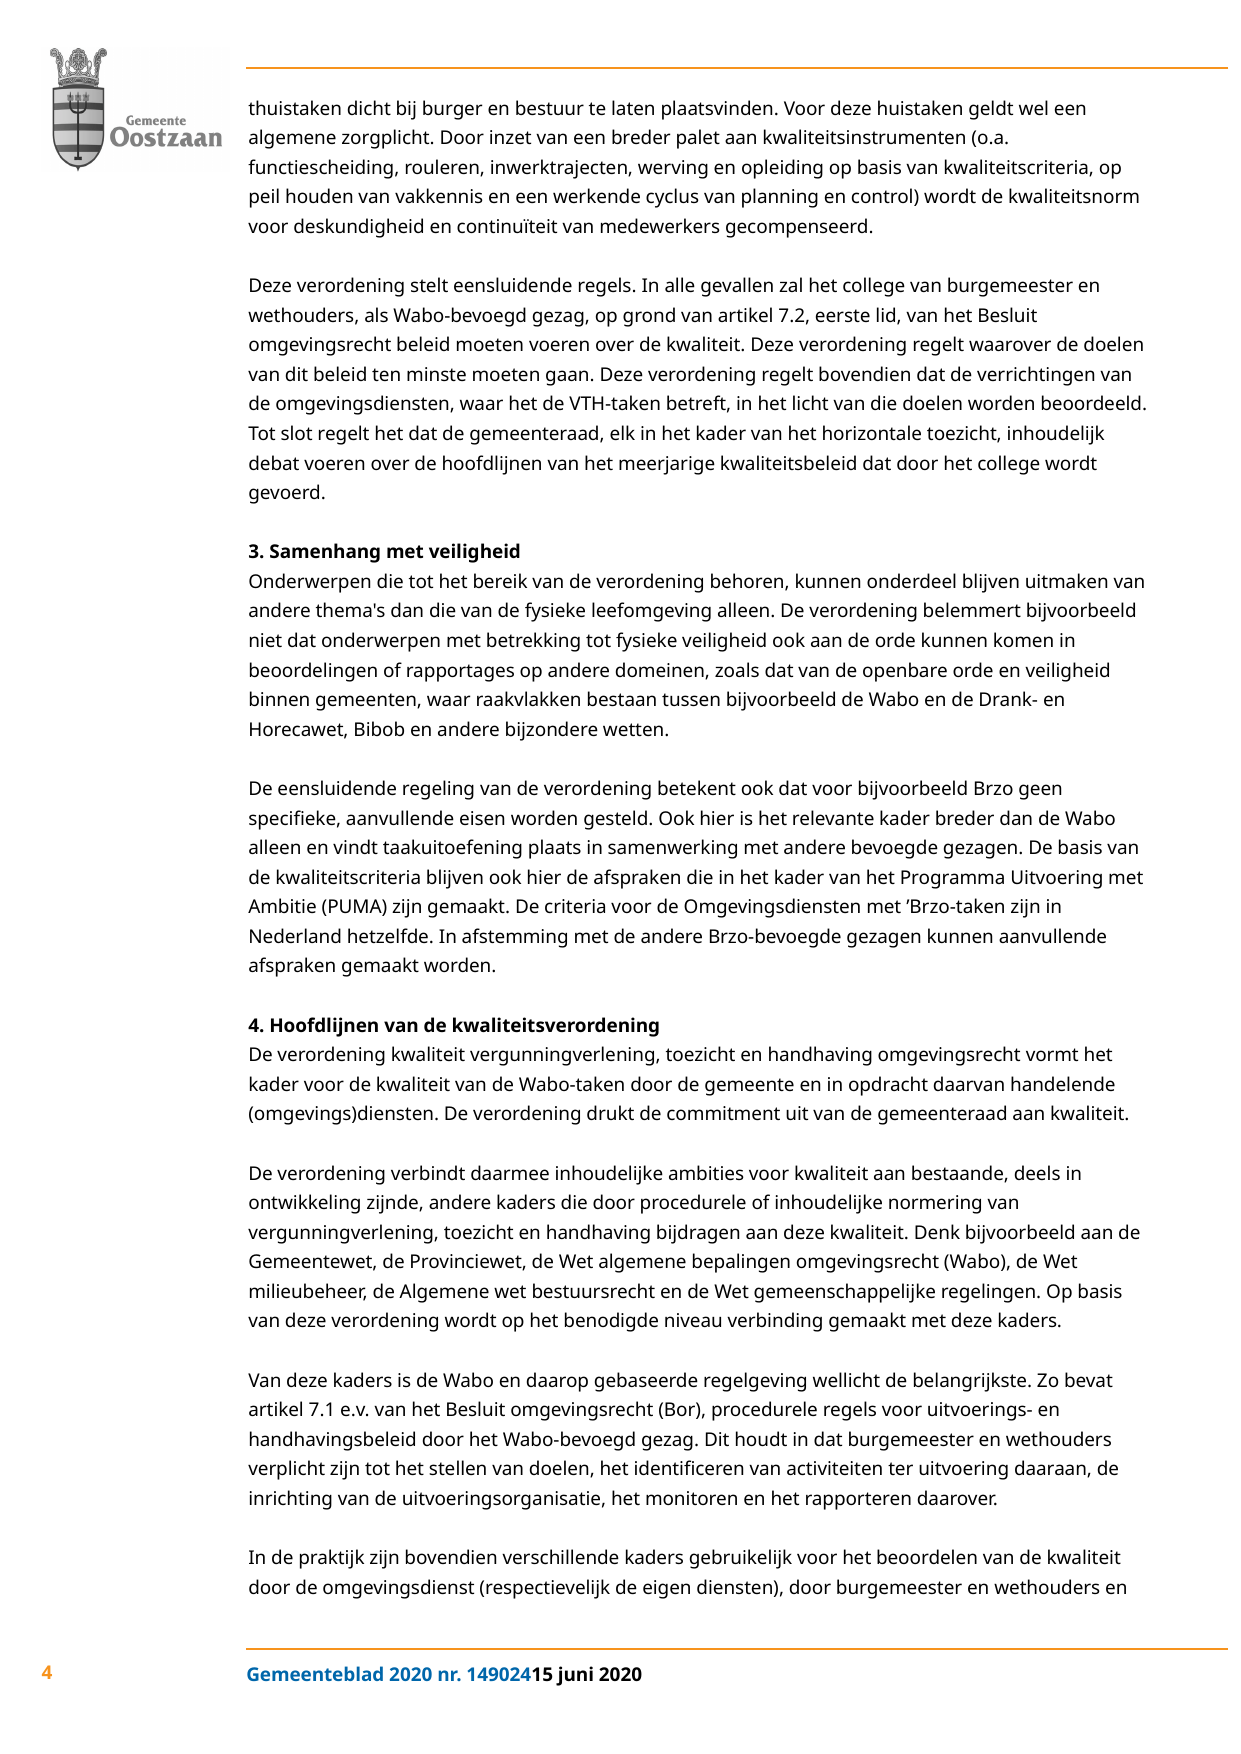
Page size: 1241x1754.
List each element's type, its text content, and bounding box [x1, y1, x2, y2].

text Van deze kaders is de Wabo en daarop gebaseerde regelgeving wellicht de belangrijkste. Zo bevat artikel 7.1 e.v. van het Besluit omgevingsrecht (Bor), procedurele regels voor uitvoerings- en handhavingsbeleid door het Wabo-bevoegd gezag. Dit houdt in dat burgemeester en wethouders verplicht zijn tot het stellen van doelen, het identificeren van activiteiten ter uitvoering daaraan, de inrichting van de uitvoeringsorganisatie, het monitoren en het rapporteren daarover. [248, 1367, 1152, 1511]
picture [41, 47, 231, 172]
text De eensluidende regeling van de verordening betekent ook dat voor bijvoorbeeld Brzo geen specifieke, aanvullende eisen worden gesteld. Ook hier is het relevante kader breder dan de Wabo alleen en vindt taakuitoefening plaats in samenwerking met andere bevoegde gezagen. De basis van de kwaliteitscriteria blijven ook hier de afspraken die in het kader van het Programma Uitvoering met Ambitie (PUMA) zijn gemaakt. De criteria voor de Omgevingsdiensten met ’Brzo-taken zijn in Nederland hetzelfde. In afstemming met de andere Brzo-bevoegde gezagen kunnen aanvullende afspraken gemaakt worden. [248, 775, 1152, 978]
text Onderwerpen die tot het bereik van de verordening behoren, kunnen onderdeel blijven uitmaken van andere thema's dan die van de fysieke leefomgeving alleen. De verordening belemmert bijvoorbeeld niet dat onderwerpen met betrekking tot fysieke veiligheid ook aan de orde kunnen komen in beoordelingen of rapportages op andere domeinen, zoals dat van de openbare orde en veiligheid binnen gemeenten, waar raakvlakken bestaan tussen bijvoorbeeld de Wabo en de Drank- en Horecawet, Bibob en andere bijzondere wetten. [248, 568, 1152, 742]
text De verordening kwaliteit vergunningverlening, toezicht en handhaving omgevingsrecht vormt het kader voor de kwaliteit van de Wabo-taken door de gemeente en in opdracht daarvan handelende (omgevings)diensten. De verordening drukt de commitment uit van de gemeenteraad aan kwaliteit. [248, 1041, 1152, 1126]
text 3. Samenhang met veiligheid [248, 538, 1152, 564]
text De verordening verbindt daarmee inhoudelijke ambities voor kwaliteit aan bestaande, deels in ontwikkeling zijnde, andere kaders die door procedurele of inhoudelijke normering van vergunningverlening, toezicht en handhaving bijdragen aan deze kwaliteit. Denk bijvoorbeeld aan de Gemeentewet, de Provinciewet, de Wet algemene bepalingen omgevingsrecht (Wabo), de Wet milieubeheer, de Algemene wet bestuursrecht en de Wet gemeenschappelijke regelingen. Op basis van deze verordening wordt op het benodigde niveau verbinding gemaakt met deze kaders. [248, 1160, 1152, 1333]
text In de praktijk zijn bovendien verschillende kaders gebruikelijk voor het beoordelen van de kwaliteit door de omgevingsdienst (respectievelijk de eigen diensten), door burgemeester en wethouders en [248, 1544, 1152, 1600]
text Deze verordening stelt eensluidende regels. In alle gevallen zal het college van burgemeester en wethouders, als Wabo-bevoegd gezag, op grond van artikel 7.2, eerste lid, van het Besluit omgevingsrecht beleid moeten voeren over de kwaliteit. Deze verordening regelt waarover de doelen van dit beleid ten minste moeten gaan. Deze verordening regelt bovendien dat de verrichtingen van de omgevingsdiensten, waar het de VTH-taken betreft, in het licht van die doelen worden beoordeeld. Tot slot regelt het dat de gemeenteraad, elk in het kader van het horizontale toezicht, inhoudelijk debat voeren over de hoofdlijnen van het meerjarige kwaliteitsbeleid dat door het college wordt gevoerd. [248, 272, 1152, 505]
text thuistaken dicht bij burger en bestuur te laten plaatsvinden. Voor deze huistaken geldt wel een algemene zorgplicht. Door inzet van een breder palet aan kwaliteitsinstrumenten (o.a. functiescheiding, rouleren, inwerktrajecten, werving en opleiding op basis van kwaliteitscriteria, op peil houden van vakkennis en een werkende cyclus van planning en control) wordt de kwaliteitsnorm voor deskundigheid en continuïteit van medewerkers gecompenseerd. [248, 95, 1152, 239]
text 4. Hoofdlijnen van de kwaliteitsverordening [248, 1012, 1152, 1038]
